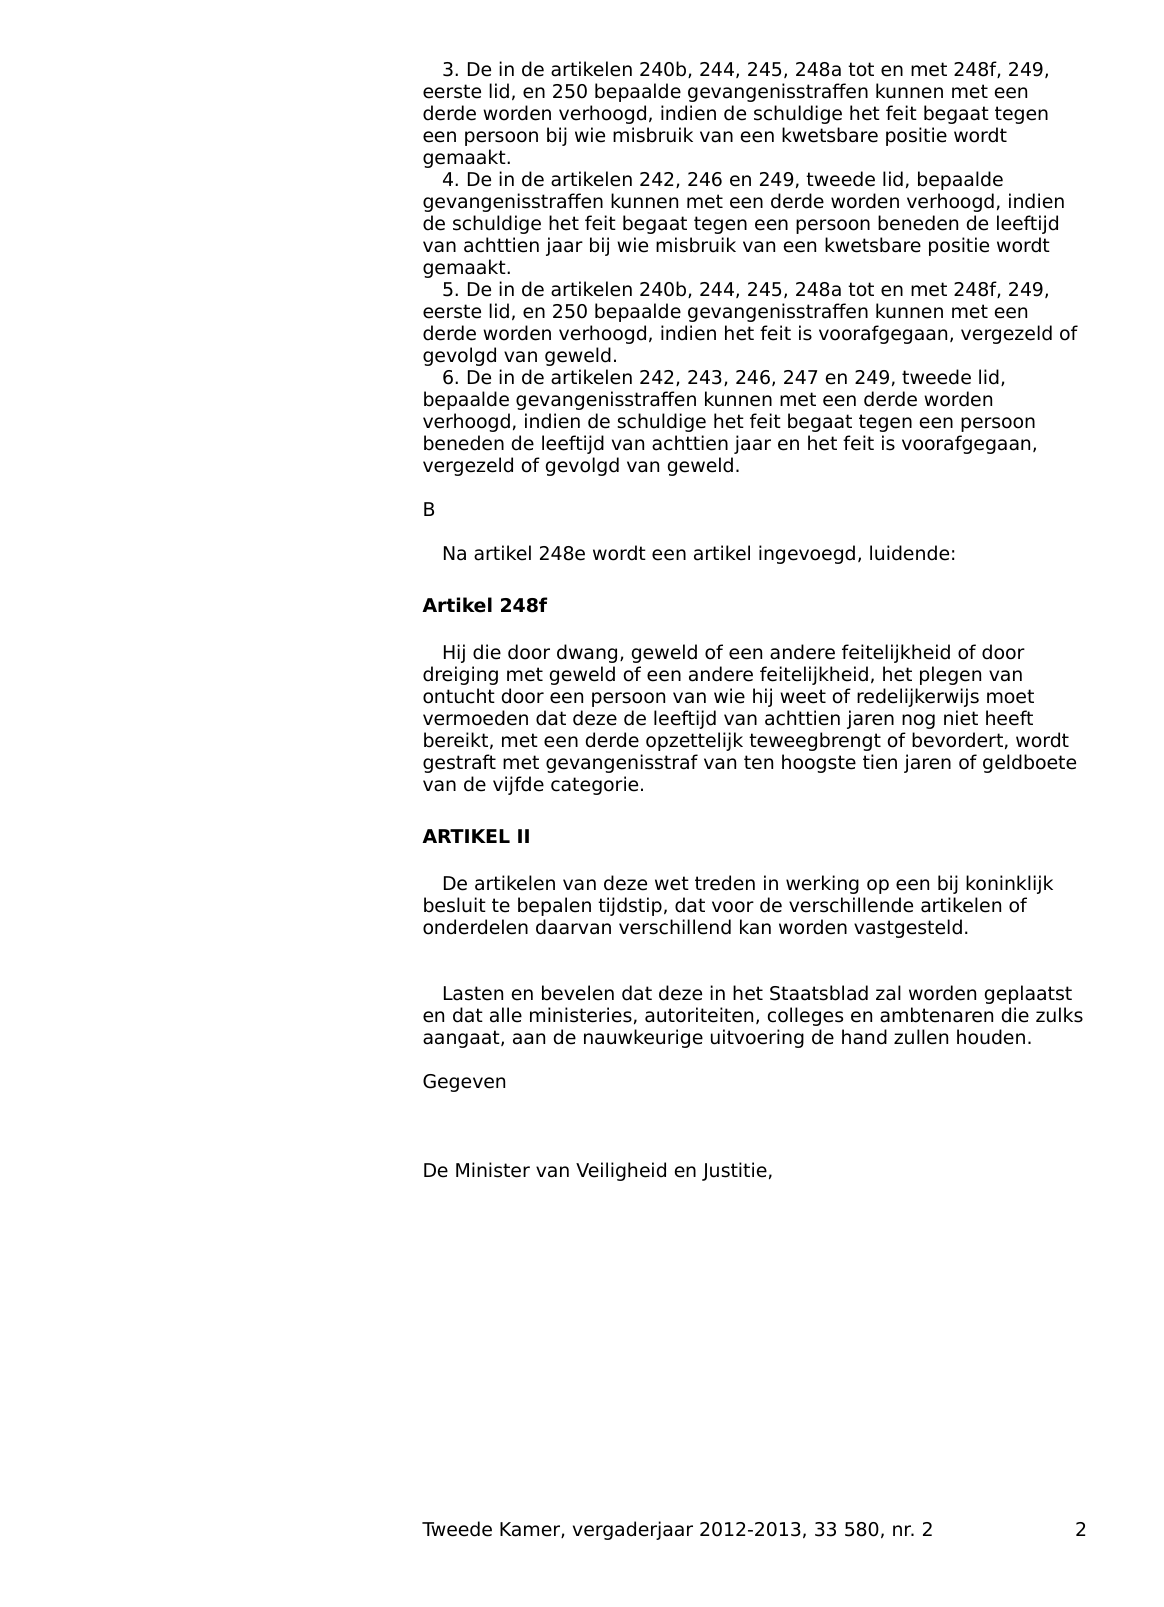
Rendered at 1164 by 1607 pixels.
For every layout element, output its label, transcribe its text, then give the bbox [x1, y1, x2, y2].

text 5. De in de artikelen 240b, 244, 245, 248a tot en met 248f, 249, eerste lid, en 250 bepaalde gevangenisstraffen kunnen met een derde worden verhoogd, indien het feit is voorafgegaan, vergezeld of gevolgd van geweld. [422, 279, 1087, 367]
subtitle ARTIKEL II [422, 826, 1087, 848]
subtitle Artikel 248f [422, 595, 1087, 617]
text B [422, 499, 1087, 521]
text 4. De in de artikelen 242, 246 en 249, tweede lid, bepaalde gevangenisstraffen kunnen met een derde worden verhoogd, indien de schuldige het feit begaat tegen een persoon beneden de leeftijd van achttien jaar bij wie misbruik van een kwetsbare positie wordt gemaakt. [422, 169, 1087, 279]
text Lasten en bevelen dat deze in het Staatsblad zal worden geplaatst en dat alle ministeries, autoriteiten, colleges en ambtenaren die zulks aangaat, aan de nauwkeurige uitvoering de hand zullen houden. [422, 983, 1087, 1049]
text De artikelen van deze wet treden in werking op een bij koninklijk besluit te bepalen tijdstip, dat voor de verschillende artikelen of onderdelen daarvan verschillend kan worden vastgesteld. [422, 873, 1087, 939]
text Hij die door dwang, geweld of een andere feitelijkheid of door dreiging met geweld of een andere feitelijkheid, het plegen van ontucht door een persoon van wie hij weet of redelijkerwijs moet vermoeden dat deze de leeftijd van achttien jaren nog niet heeft bereikt, met een derde opzettelijk teweegbrengt of bevordert, wordt gestraft met gevangenisstraf van ten hoogste tien jaren of geldboete van de vijfde categorie. [422, 642, 1087, 796]
text 6. De in de artikelen 242, 243, 246, 247 en 249, tweede lid, bepaalde gevangenisstraffen kunnen met een derde worden verhoogd, indien de schuldige het feit begaat tegen een persoon beneden de leeftijd van achttien jaar en het feit is voorafgegaan, vergezeld of gevolgd van geweld. [422, 367, 1087, 477]
text Na artikel 248e wordt een artikel ingevoegd, luidende: [422, 543, 1087, 565]
text 3. De in de artikelen 240b, 244, 245, 248a tot en met 248f, 249, eerste lid, en 250 bepaalde gevangenisstraffen kunnen met een derde worden verhoogd, indien de schuldige het feit begaat tegen een persoon bij wie misbruik van een kwetsbare positie wordt gemaakt. [422, 59, 1087, 169]
text De Minister van Veiligheid en Justitie, [422, 1160, 1087, 1182]
text Gegeven [422, 1071, 1087, 1093]
